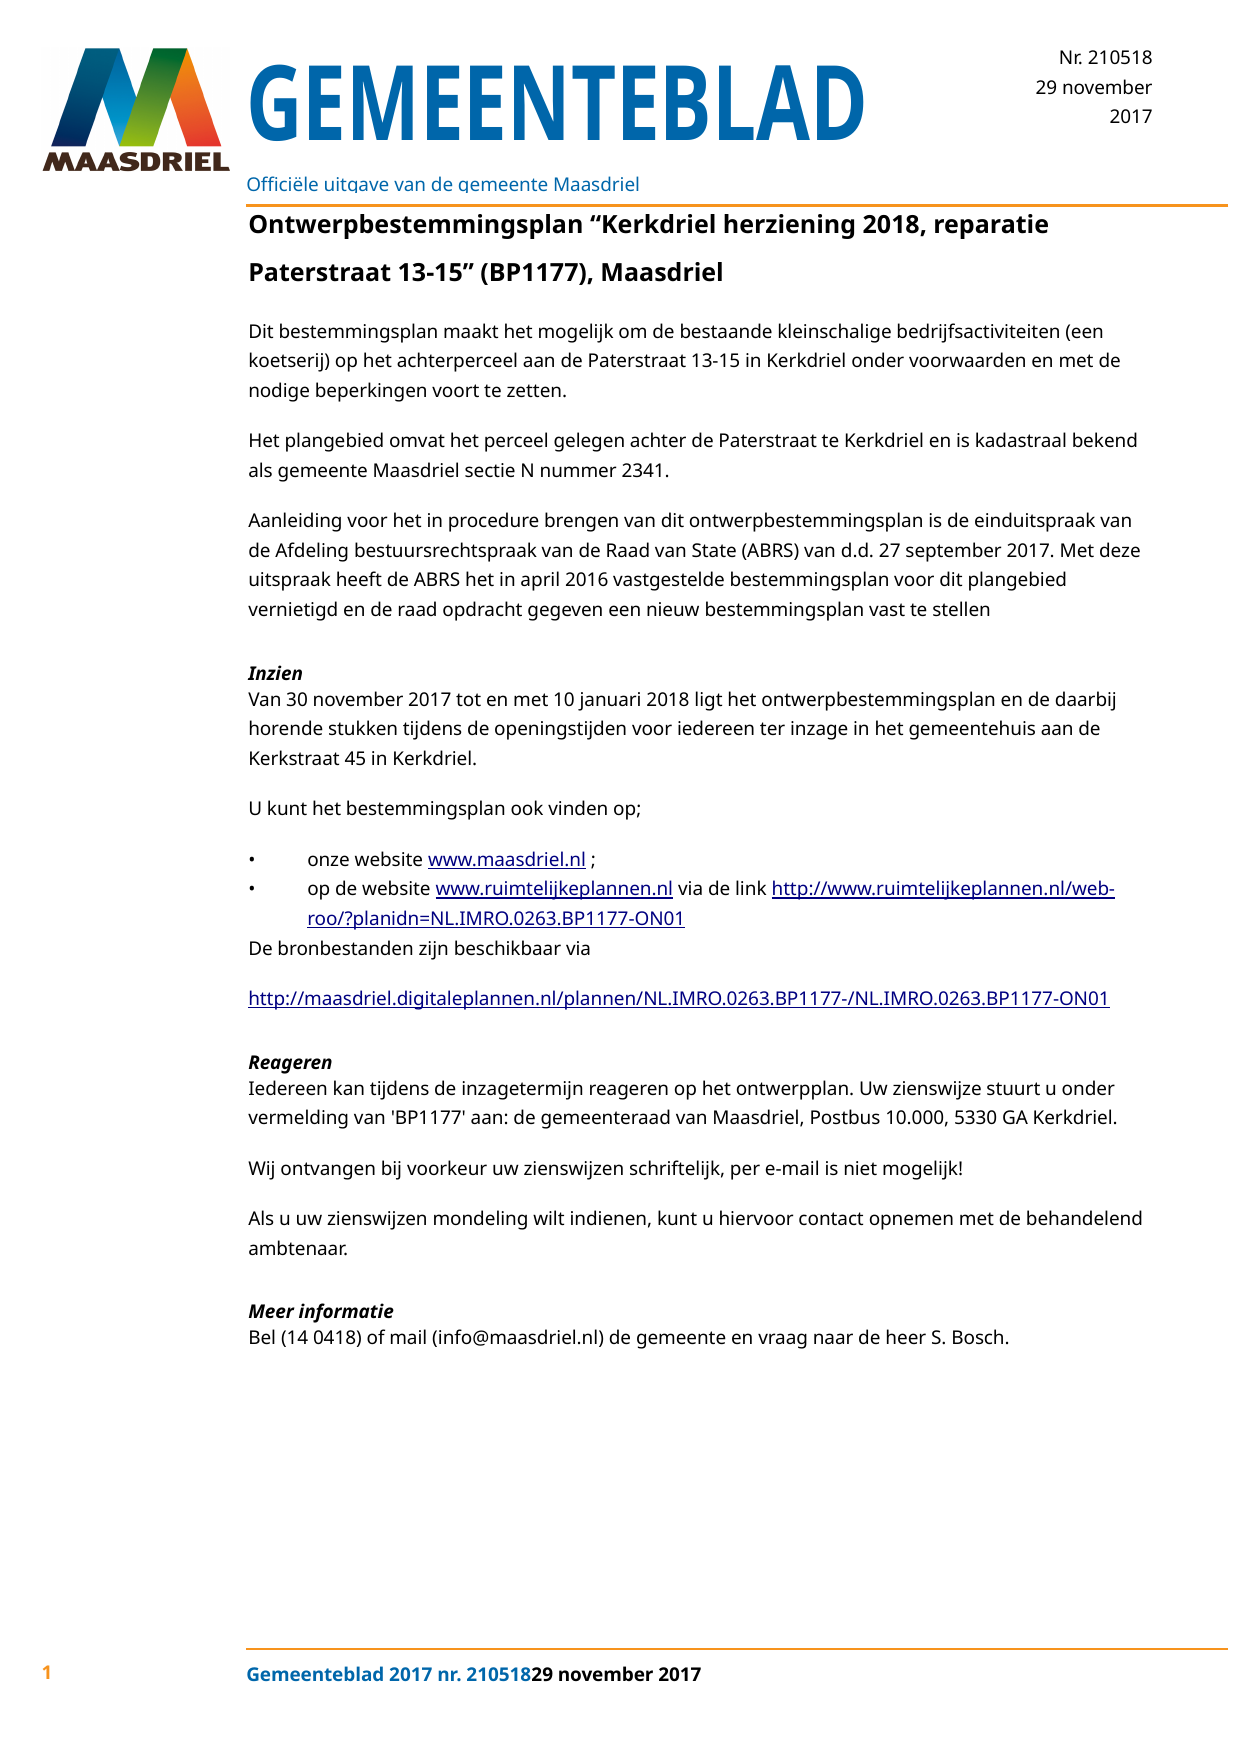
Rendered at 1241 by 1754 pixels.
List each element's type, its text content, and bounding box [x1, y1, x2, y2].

text http://maasdriel.digitaleplannen.nl/plannen/NL.IMRO.0263.BP1177-/NL.IMRO.0263.BP1177-ON01 [248, 985, 1152, 1011]
text Meer informatie [248, 1299, 1152, 1324]
text U kunt het bestemmingsplan ook vinden op; [248, 796, 1152, 821]
text Inzien [248, 660, 1152, 686]
picture [41, 47, 231, 172]
text Iedereen kan tijdens de inzagetermijn reageren op het ontwerpplan. Uw zienswijze stuurt u onder vermelding van 'BP1177' aan: de gemeenteraad van Maasdriel, Postbus 10.000, 5330 GA Kerkdriel. [248, 1075, 1152, 1130]
text Wij ontvangen bij voorkeur uw zienswijzen schriftelijk, per e-mail is niet mogelijk! [248, 1155, 1152, 1181]
text De bronbestanden zijn beschikbaar via [248, 935, 1152, 960]
text Als u uw zienswijzen mondeling wilt indienen, kunt u hiervoor contact opnemen met de behandelend ambtenaar. [248, 1205, 1152, 1261]
text Aanleiding voor het in procedure brengen van dit ontwerpbestemmingsplan is de einduitspraak van de Afdeling bestuursrechtspraak van de Raad van State (ABRS) van d.d. 27 september 2017. Met deze uitspraak heeft de ABRS het in april 2016 vastgestelde bestemmingsplan voor dit plangebied vernietigd en de raad opdracht gegeven een nieuw bestemmingsplan vast te stellen [248, 507, 1152, 622]
text Reageren [248, 1049, 1152, 1075]
list op de website www.ruimtelijkeplannen.nl via de link http://www.ruimtelijkeplannen.nl/web-roo/?planidn=NL.IMRO.0263.BP1177-ON01 [248, 876, 1152, 931]
text Ontwerpbestemmingsplan “Kerkdriel herziening 2018, reparatie Paterstraat 13-15” (BP1177), Maasdriel [248, 207, 1152, 288]
text Bel (14 0418) of mail (info@maasdriel.nl) de gemeente en vraag naar de heer S. Bosch. [248, 1324, 1152, 1350]
text Het plangebied omvat het perceel gelegen achter de Paterstraat te Kerkdriel en is kadastraal bekend als gemeente Maasdriel sectie N nummer 2341. [248, 427, 1152, 483]
text Van 30 november 2017 tot en met 10 januari 2018 ligt het ontwerpbestemmingsplan en de daarbij horende stukken tijdens de openingstijden voor iedereen ter inzage in het gemeentehuis aan de Kerkstraat 45 in Kerkdriel. [248, 686, 1152, 771]
list onze website www.maasdriel.nl ; [248, 846, 1152, 872]
text Dit bestemmingsplan maakt het mogelijk om de bestaande kleinschalige bedrijfsactiviteiten (een koetserij) op het achterperceel aan de Paterstraat 13-15 in Kerkdriel onder voorwaarden en met de nodige beperkingen voort te zetten. [248, 318, 1152, 403]
